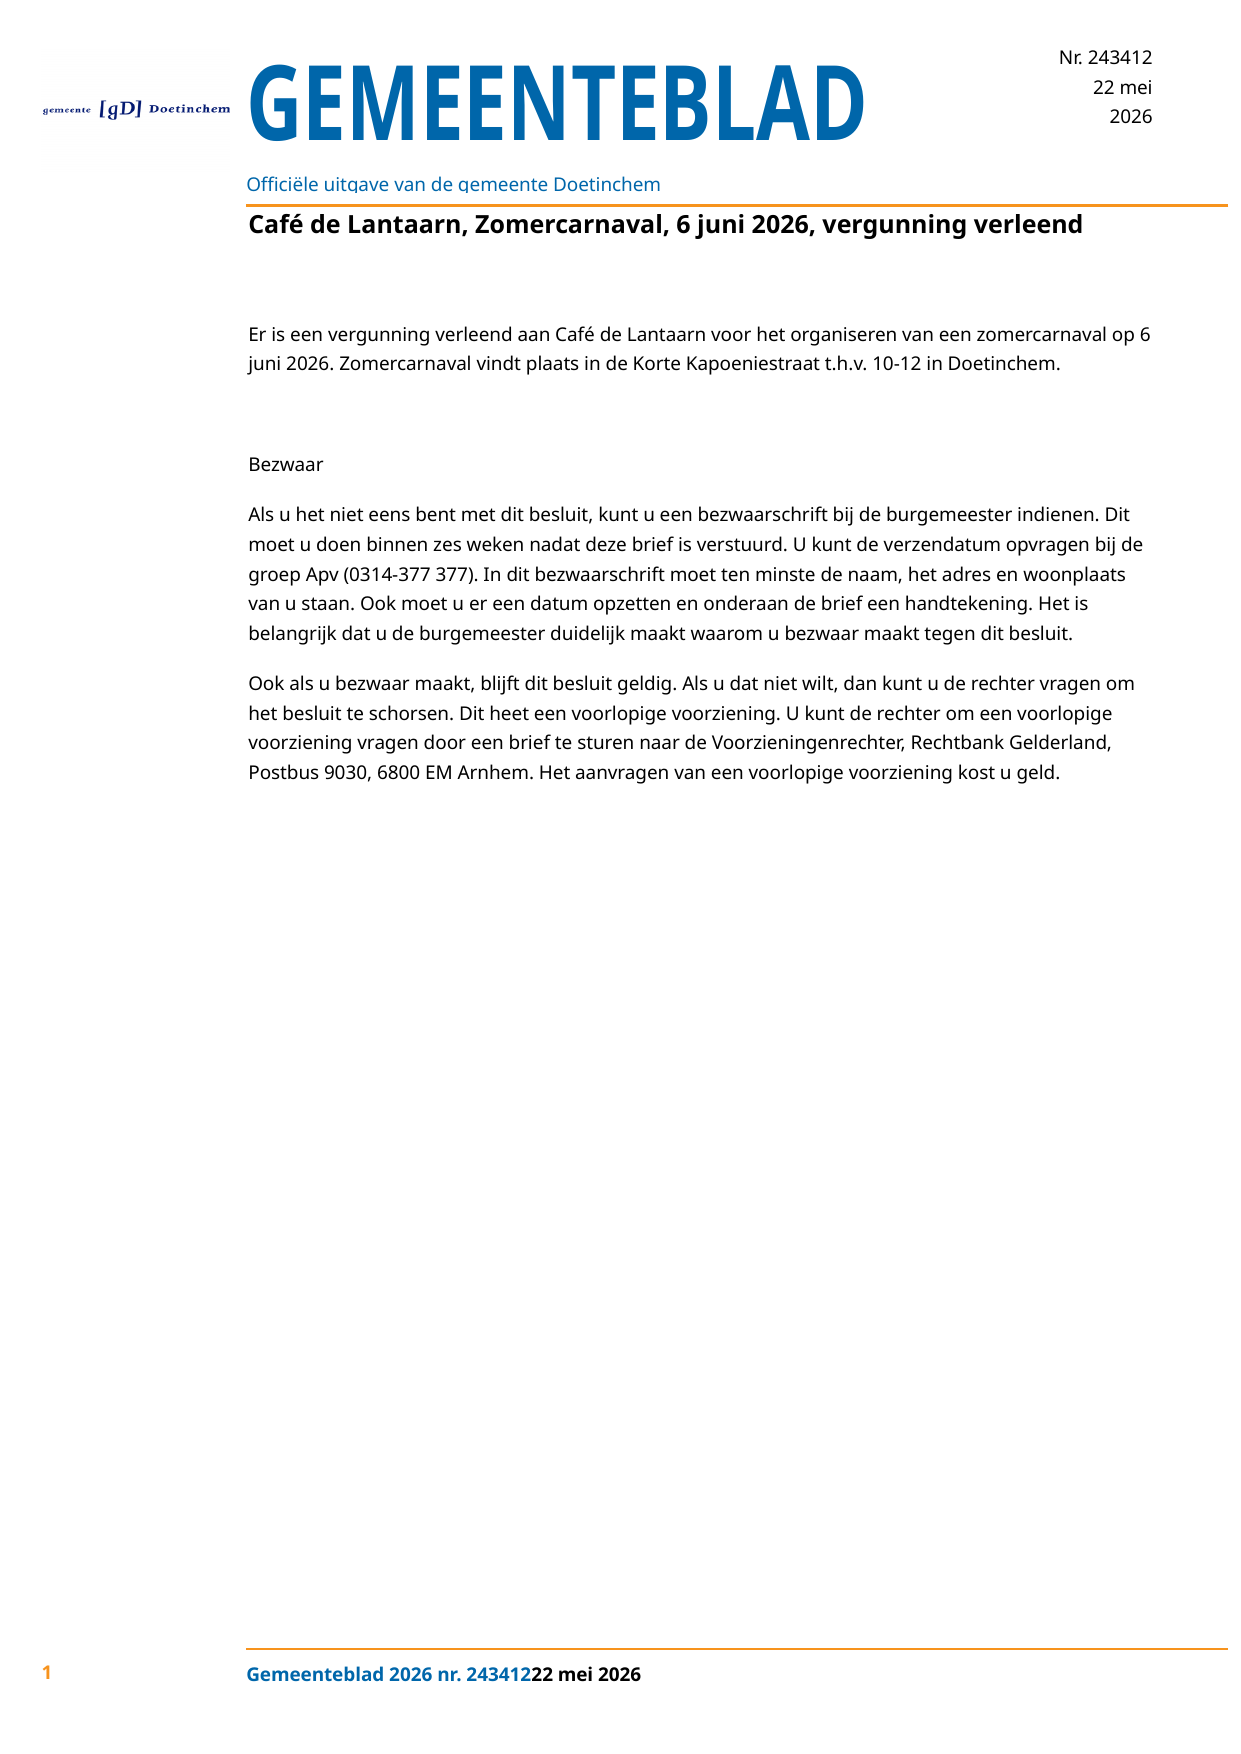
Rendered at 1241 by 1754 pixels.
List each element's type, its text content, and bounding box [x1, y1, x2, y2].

picture [41, 47, 231, 172]
text Café de Lantaarn, Zomercarnaval, 6 juni 2026, vergunning verleend [248, 207, 1152, 241]
text Er is een vergunning verleend aan Café de Lantaarn voor het organiseren van een zomercarnaval op 6 juni 2026. Zomercarnaval vindt plaats in de Korte Kapoeniestraat t.h.v. 10-12 in Doetinchem. [248, 321, 1152, 376]
text Als u het niet eens bent met dit besluit, kunt u een bezwaarschrift bij de burgemeester indienen. Dit moet u doen binnen zes weken nadat deze brief is verstuurd. U kunt de verzendatum opvragen bij de groep Apv (0314-377 377). In dit bezwaarschrift moet ten minste de naam, het adres en woonplaats van u staan. Ook moet u er een datum opzetten en onderaan de brief een handtekening. Het is belangrijk dat u de burgemeester duidelijk maakt waarom u bezwaar maakt tegen dit besluit. [248, 502, 1152, 646]
text Ook als u bezwaar maakt, blijft dit besluit geldig. Als u dat niet wilt, dan kunt u de rechter vragen om het besluit te schorsen. Dit heet een voorlopige voorziening. U kunt de rechter om een voorlopige voorziening vragen door een brief te sturen naar de Voorzieningenrechter, Rechtbank Gelderland, Postbus 9030, 6800 EM Arnhem. Het aanvragen van een voorlopige voorziening kost u geld. [248, 670, 1152, 785]
text Bezwaar [248, 451, 1152, 477]
